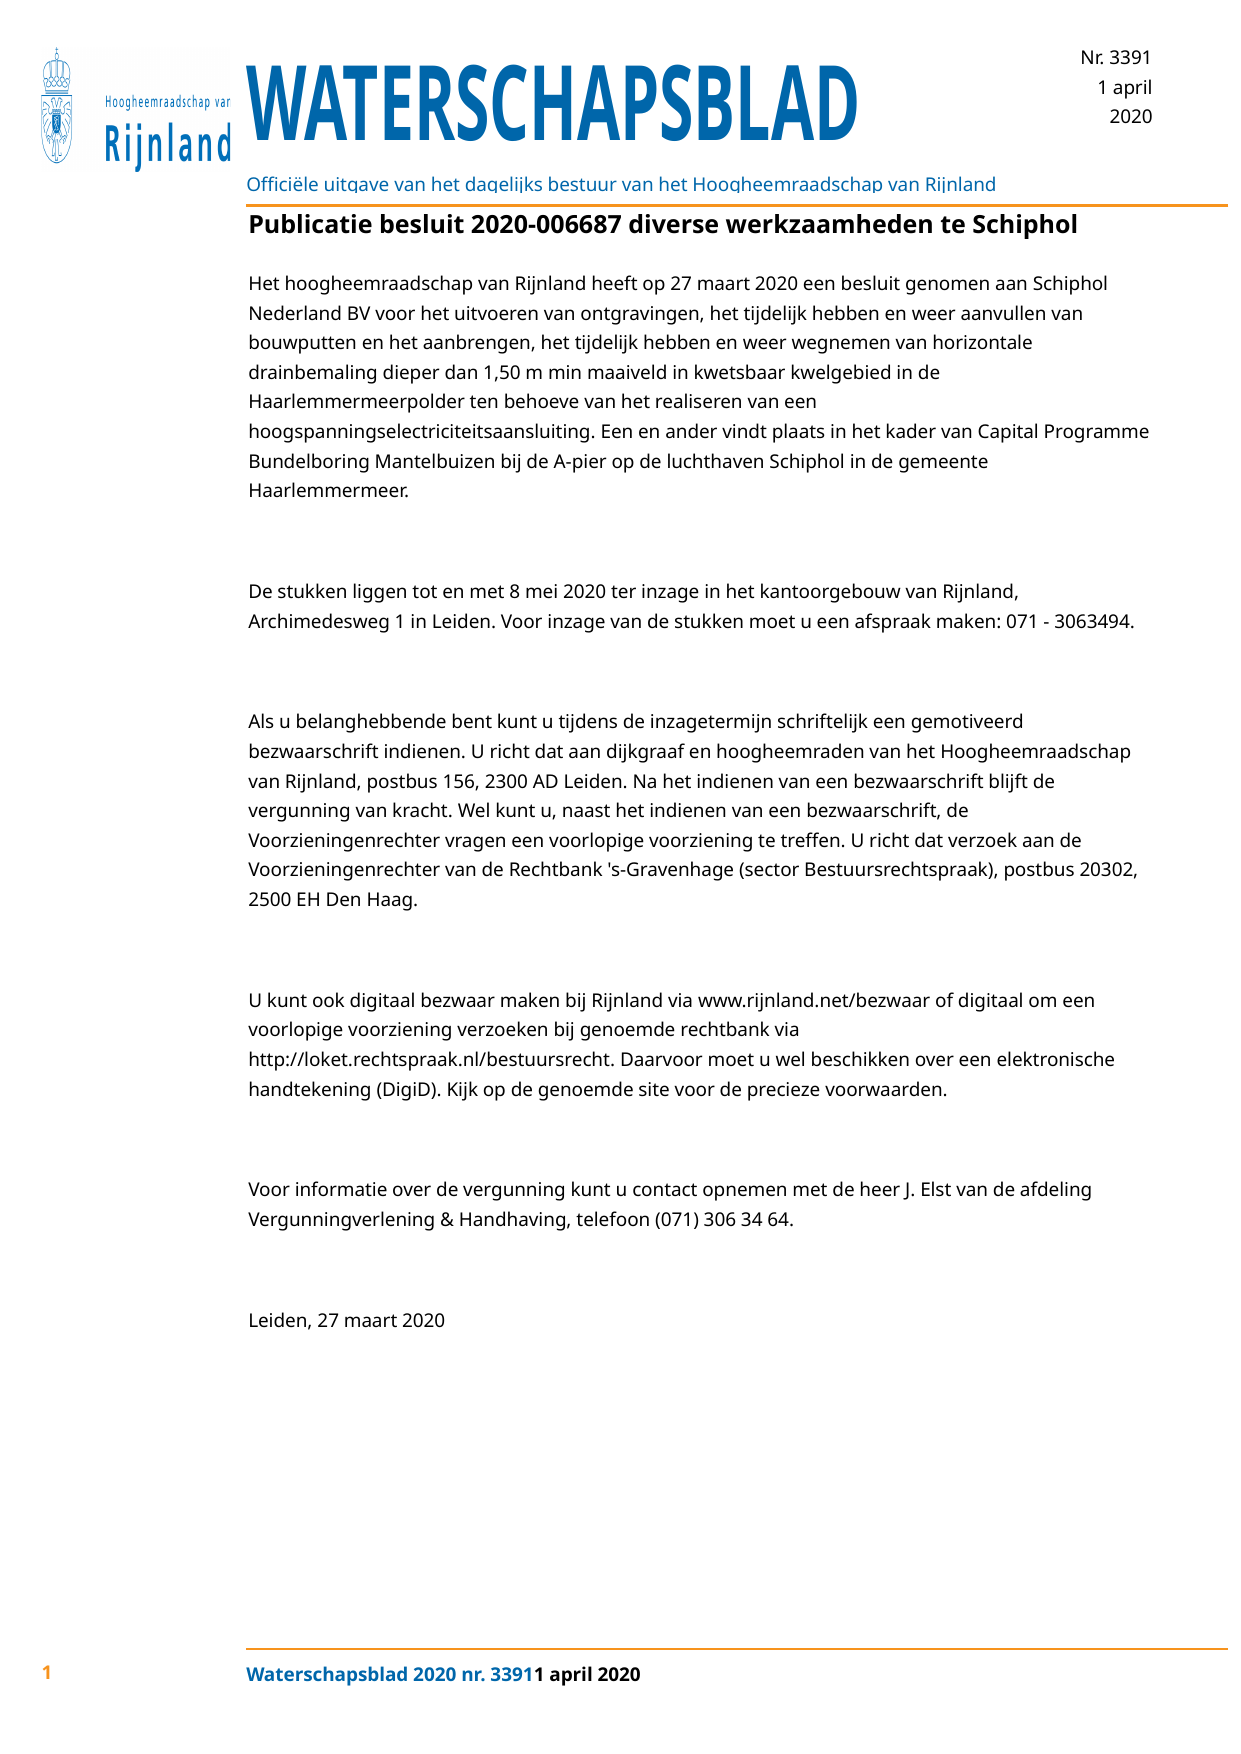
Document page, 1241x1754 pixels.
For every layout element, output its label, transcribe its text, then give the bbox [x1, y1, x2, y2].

text Voor informatie over de vergunning kunt u contact opnemen met de heer J. Elst van de afdeling Vergunningverlening & Handhaving, telefoon (071) 306 34 64. [248, 1177, 1152, 1232]
picture [41, 47, 231, 172]
text Het hoogheemraadschap van Rijnland heeft op 27 maart 2020 een besluit genomen aan Schiphol Nederland BV voor het uitvoeren van ontgravingen, het tijdelijk hebben en weer aanvullen van bouwputten en het aanbrengen, het tijdelijk hebben en weer wegnemen van horizontale drainbemaling dieper dan 1,50 m min maaiveld in kwetsbaar kwelgebied in de Haarlemmermeerpolder ten behoeve van het realiseren van een hoogspanningselectriciteitsaansluiting. Een en ander vindt plaats in het kader van Capital Programme Bundelboring Mantelbuizen bij de A-pier op de luchthaven Schiphol in de gemeente Haarlemmermeer. [248, 270, 1152, 503]
text U kunt ook digitaal bezwaar maken bij Rijnland via www.rijnland.net/bezwaar of digitaal om een voorlopige voorziening verzoeken bij genoemde rechtbank via http://loket.rechtspraak.nl/bestuursrecht. Daarvoor moet u wel beschikken over een elektronische handtekening (DigiD). Kijk op de genoemde site voor de precieze voorwaarden. [248, 987, 1152, 1101]
text Leiden, 27 maart 2020 [248, 1307, 1152, 1333]
text Publicatie besluit 2020-006687 diverse werkzaamheden te Schiphol [248, 207, 1152, 241]
text Als u belanghebbende bent kunt u tijdens de inzagetermijn schriftelijk een gemotiveerd bezwaarschrift indienen. U richt dat aan dijkgraaf en hoogheemraden van het Hoogheemraadschap van Rijnland, postbus 156, 2300 AD Leiden. Na het indienen van een bezwaarschrift blijft de vergunning van kracht. Wel kunt u, naast het indienen van een bezwaarschrift, de Voorzieningenrechter vragen een voorlopige voorziening te treffen. U richt dat verzoek aan de Voorzieningenrechter van de Rechtbank 's-Gravenhage (sector Bestuursrechtspraak), postbus 20302, 2500 EH Den Haag. [248, 709, 1152, 912]
text De stukken liggen tot en met 8 mei 2020 ter inzage in het kantoorgebouw van Rijnland, Archimedesweg 1 in Leiden. Voor inzage van de stukken moet u een afspraak maken: 071 - 3063494. [248, 578, 1152, 633]
